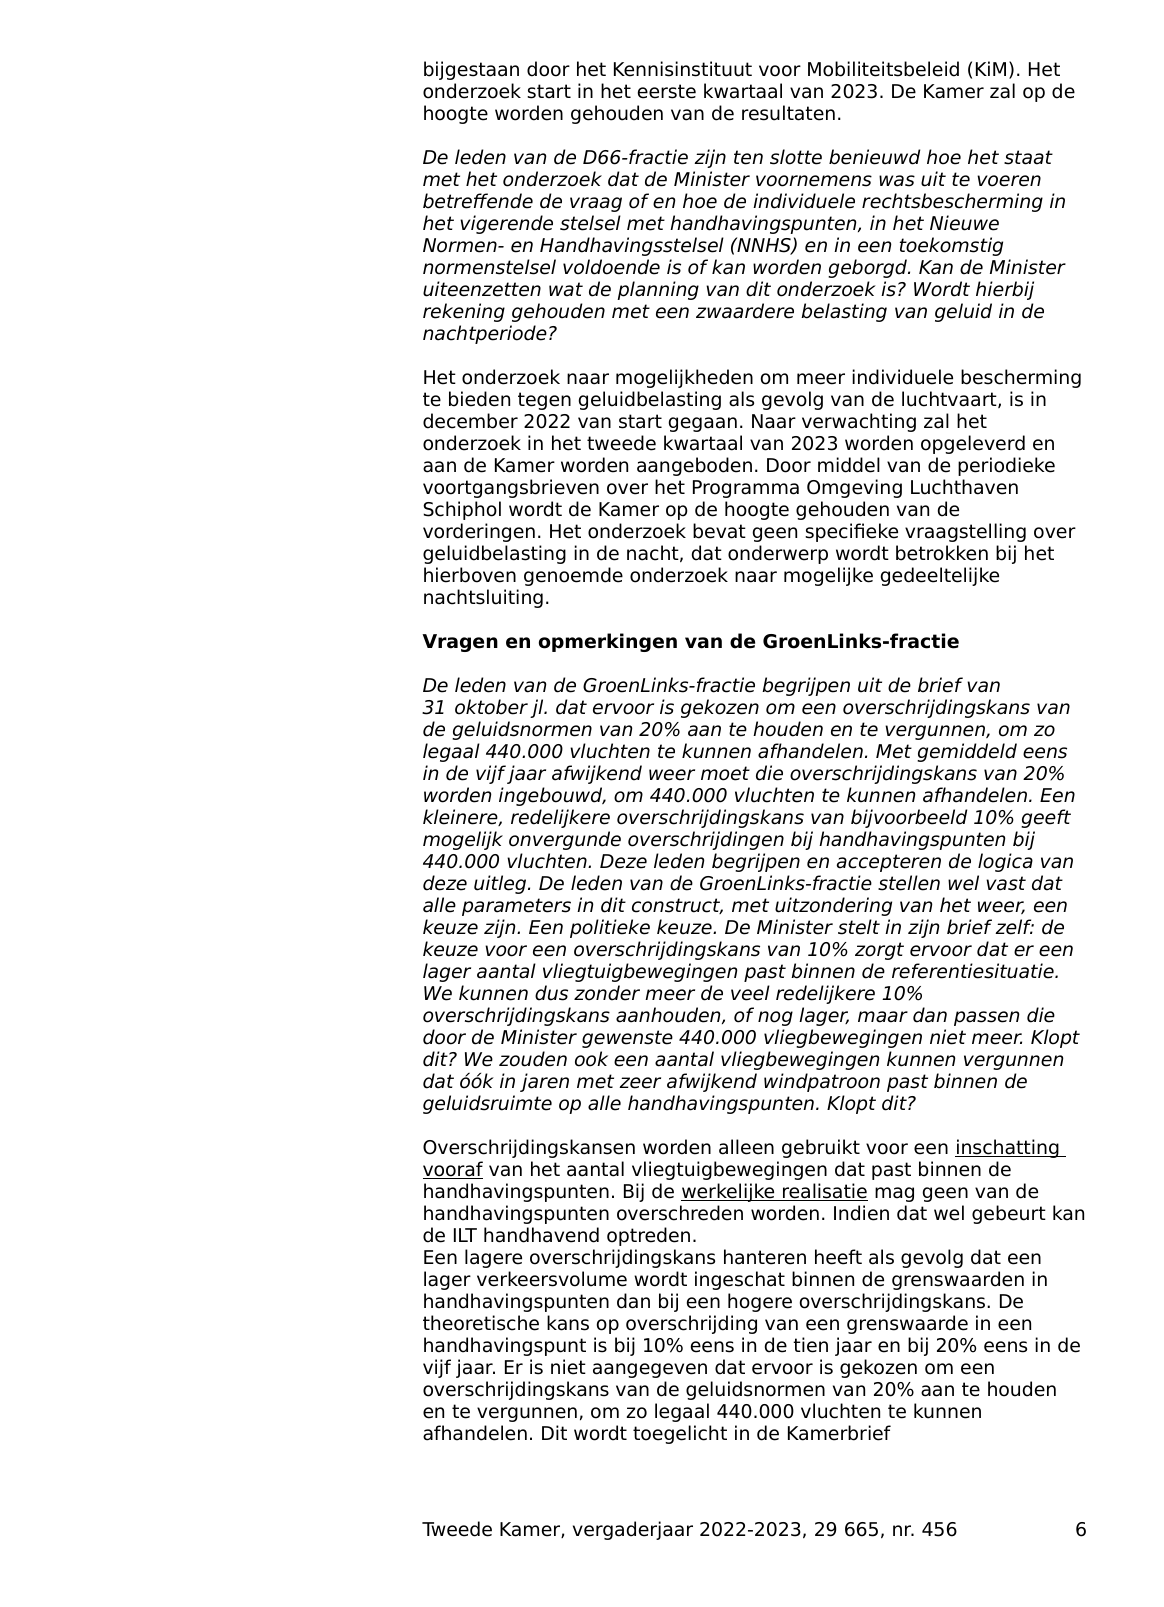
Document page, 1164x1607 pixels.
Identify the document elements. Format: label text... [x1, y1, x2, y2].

subtitle Vragen en opmerkingen van de GroenLinks-fractie [422, 631, 1087, 653]
text De leden van de GroenLinks-fractie begrijpen uit de brief van 31 oktober jl. dat ervoor is gekozen om een overschrijdingskans van de geluidsnormen van 20% aan te houden en te vergunnen, om zo legaal 440.000 vluchten te kunnen afhandelen. Met gemiddeld eens in de vijf jaar afwijkend weer moet die overschrijdingskans van 20% worden ingebouwd, om 440.000 vluchten te kunnen afhandelen. Een kleinere, redelijkere overschrijdingskans van bijvoorbeeld 10% geeft mogelijk onvergunde overschrijdingen bij handhavingspunten bij 440.000 vluchten. Deze leden begrijpen en accepteren de logica van deze uitleg. De leden van de GroenLinks-fractie stellen wel vast dat alle parameters in dit construct, met uitzondering van het weer, een keuze zijn. Een politieke keuze. De Minister stelt in zijn brief zelf: de keuze voor een overschrijdingskans van 10% zorgt ervoor dat er een lager aantal vliegtuigbewegingen past binnen de referentiesituatie. We kunnen dus zonder meer de veel redelijkere 10% overschrijdingskans aanhouden, of nog lager, maar dan passen die door de Minister gewenste 440.000 vliegbewegingen niet meer. Klopt dit? We zouden ook een aantal vliegbewegingen kunnen vergunnen dat óók in jaren met zeer afwijkend windpatroon past binnen de geluidsruimte op alle handhavingspunten. Klopt dit? [422, 675, 1087, 1115]
text Het onderzoek naar mogelijkheden om meer individuele bescherming te bieden tegen geluidbelasting als gevolg van de luchtvaart, is in december 2022 van start gegaan. Naar verwachting zal het onderzoek in het tweede kwartaal van 2023 worden opgeleverd en aan de Kamer worden aangeboden. Door middel van de periodieke voortgangsbrieven over het Programma Omgeving Luchthaven Schiphol wordt de Kamer op de hoogte gehouden van de vorderingen. Het onderzoek bevat geen specifieke vraagstelling over geluidbelasting in de nacht, dat onderwerp wordt betrokken bij het hierboven genoemde onderzoek naar mogelijke gedeeltelijke nachtsluiting. [422, 367, 1087, 609]
text Overschrijdingskansen worden alleen gebruikt voor een inschatting vooraf van het aantal vliegtuigbewegingen dat past binnen de handhavingspunten. Bij de werkelijke realisatie mag geen van de handhavingspunten overschreden worden. Indien dat wel gebeurt kan de ILT handhavend optreden. [422, 1137, 1087, 1247]
text Een lagere overschrijdingskans hanteren heeft als gevolg dat een lager verkeersvolume wordt ingeschat binnen de grenswaarden in handhavingspunten dan bij een hogere overschrijdingskans. De theoretische kans op overschrijding van een grenswaarde in een handhavingspunt is bij 10% eens in de tien jaar en bij 20% eens in de vijf jaar. Er is niet aangegeven dat ervoor is gekozen om een overschrijdingskans van de geluidsnormen van 20% aan te houden en te vergunnen, om zo legaal 440.000 vluchten te kunnen afhandelen. Dit wordt toegelicht in de Kamerbrief [422, 1247, 1087, 1445]
text De leden van de D66-fractie zijn ten slotte benieuwd hoe het staat met het onderzoek dat de Minister voornemens was uit te voeren betreffende de vraag of en hoe de individuele rechtsbescherming in het vigerende stelsel met handhavingspunten, in het Nieuwe Normen- en Handhavingsstelsel (NNHS) en in een toekomstig normenstelsel voldoende is of kan worden geborgd. Kan de Minister uiteenzetten wat de planning van dit onderzoek is? Wordt hierbij rekening gehouden met een zwaardere belasting van geluid in de nachtperiode? [422, 147, 1087, 345]
text bijgestaan door het Kennisinstituut voor Mobiliteitsbeleid (KiM). Het onderzoek start in het eerste kwartaal van 2023. De Kamer zal op de hoogte worden gehouden van de resultaten. [422, 59, 1087, 125]
